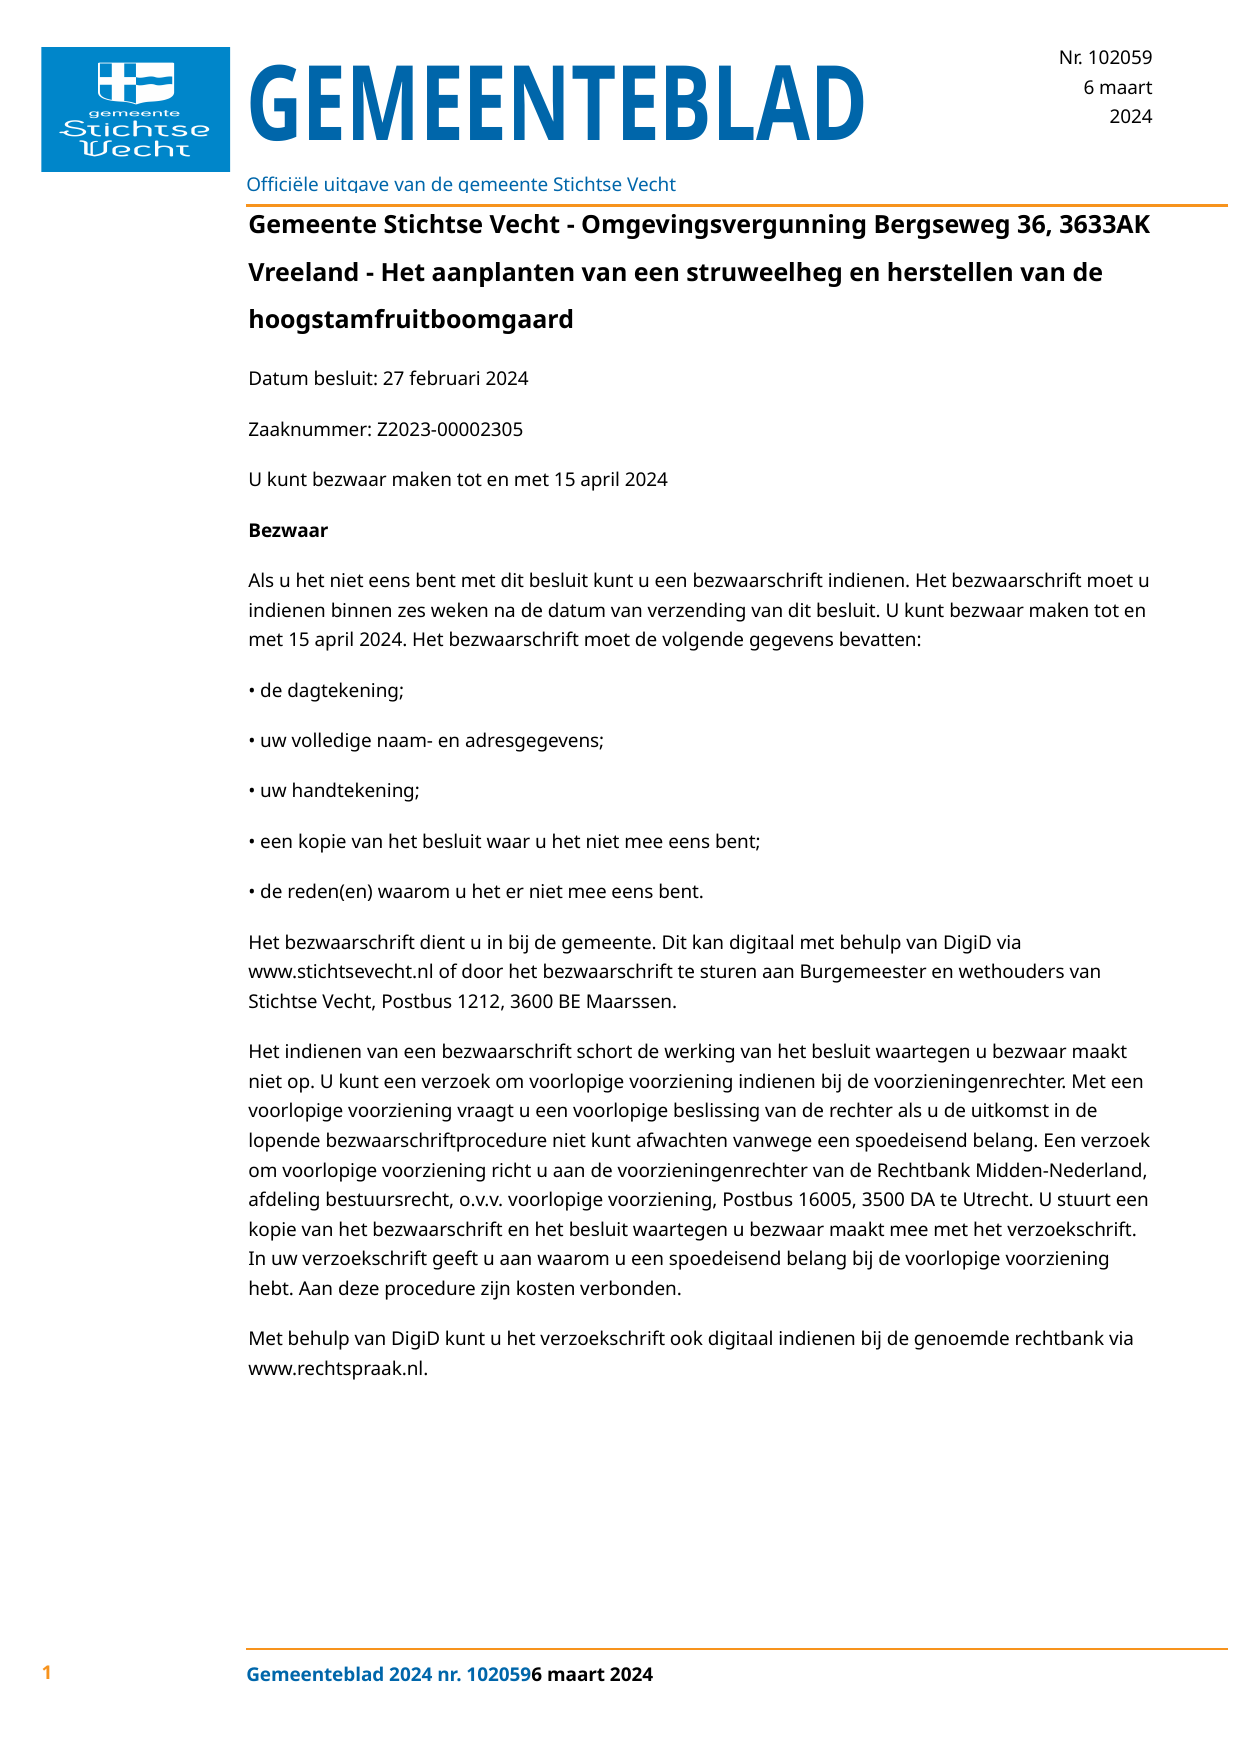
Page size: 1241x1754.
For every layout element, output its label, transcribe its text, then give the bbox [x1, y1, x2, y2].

text Gemeente Stichtse Vecht - Omgevingsvergunning Bergseweg 36, 3633AK Vreeland - Het aanplanten van een struweelheg en herstellen van de hoogstamfruitboomgaard [248, 207, 1152, 336]
text • de reden(en) waarom u het er niet mee eens bent. [248, 878, 1152, 904]
text Datum besluit: 27 februari 2024 [248, 366, 1152, 391]
text Het indienen van een bezwaarschrift schort de werking van het besluit waartegen u bezwaar maakt niet op. U kunt een verzoek om voorlopige voorziening indienen bij de voorzieningenrechter. Met een voorlopige voorziening vraagt u een voorlopige beslissing van de rechter als u de uitkomst in de lopende bezwaarschriftprocedure niet kunt afwachten vanwege een spoedeisend belang. Een verzoek om voorlopige voorziening richt u aan de voorzieningenrechter van de Rechtbank Midden-Nederland, afdeling bestuursrecht, o.v.v. voorlopige voorziening, Postbus 16005, 3500 DA te Utrecht. U stuurt een kopie van het bezwaarschrift en het besluit waartegen u bezwaar maakt mee met het verzoekschrift. In uw verzoekschrift geeft u aan waarom u een spoedeisend belang bij de voorlopige voorziening hebt. Aan deze procedure zijn kosten verbonden. [248, 1038, 1152, 1301]
picture [99, 63, 135, 101]
text Als u het niet eens bent met dit besluit kunt u een bezwaarschrift indienen. Het bezwaarschrift moet u indienen binnen zes weken na de datum van verzending van dit besluit. U kunt bezwaar maken tot en met 15 april 2024. Het bezwaarschrift moet de volgende gegevens bevatten: [248, 567, 1152, 652]
text U kunt bezwaar maken tot en met 15 april 2024 [248, 466, 1152, 492]
text Het bezwaarschrift dient u in bij de gemeente. Dit kan digitaal met behulp van DigiD via www.stichtsevecht.nl of door het bezwaarschrift te sturen aan Burgemeester en wethouders van Stichtse Vecht, Postbus 1212, 3600 BE Maarssen. [248, 929, 1152, 1014]
picture [137, 63, 174, 103]
text • de dagtekening; [248, 677, 1152, 702]
text • een kopie van het besluit waar u het niet mee eens bent; [248, 828, 1152, 854]
text • uw volledige naam- en adresgegevens; [248, 727, 1152, 753]
text Met behulp van DigiD kunt u het verzoekschrift ook digitaal indienen bij de genoemde rechtbank via www.rechtspraak.nl. [248, 1326, 1152, 1381]
text Zaaknummer: Z2023-00002305 [248, 416, 1152, 442]
text • uw handtekening; [248, 778, 1152, 803]
text Bezwaar [248, 517, 1152, 542]
